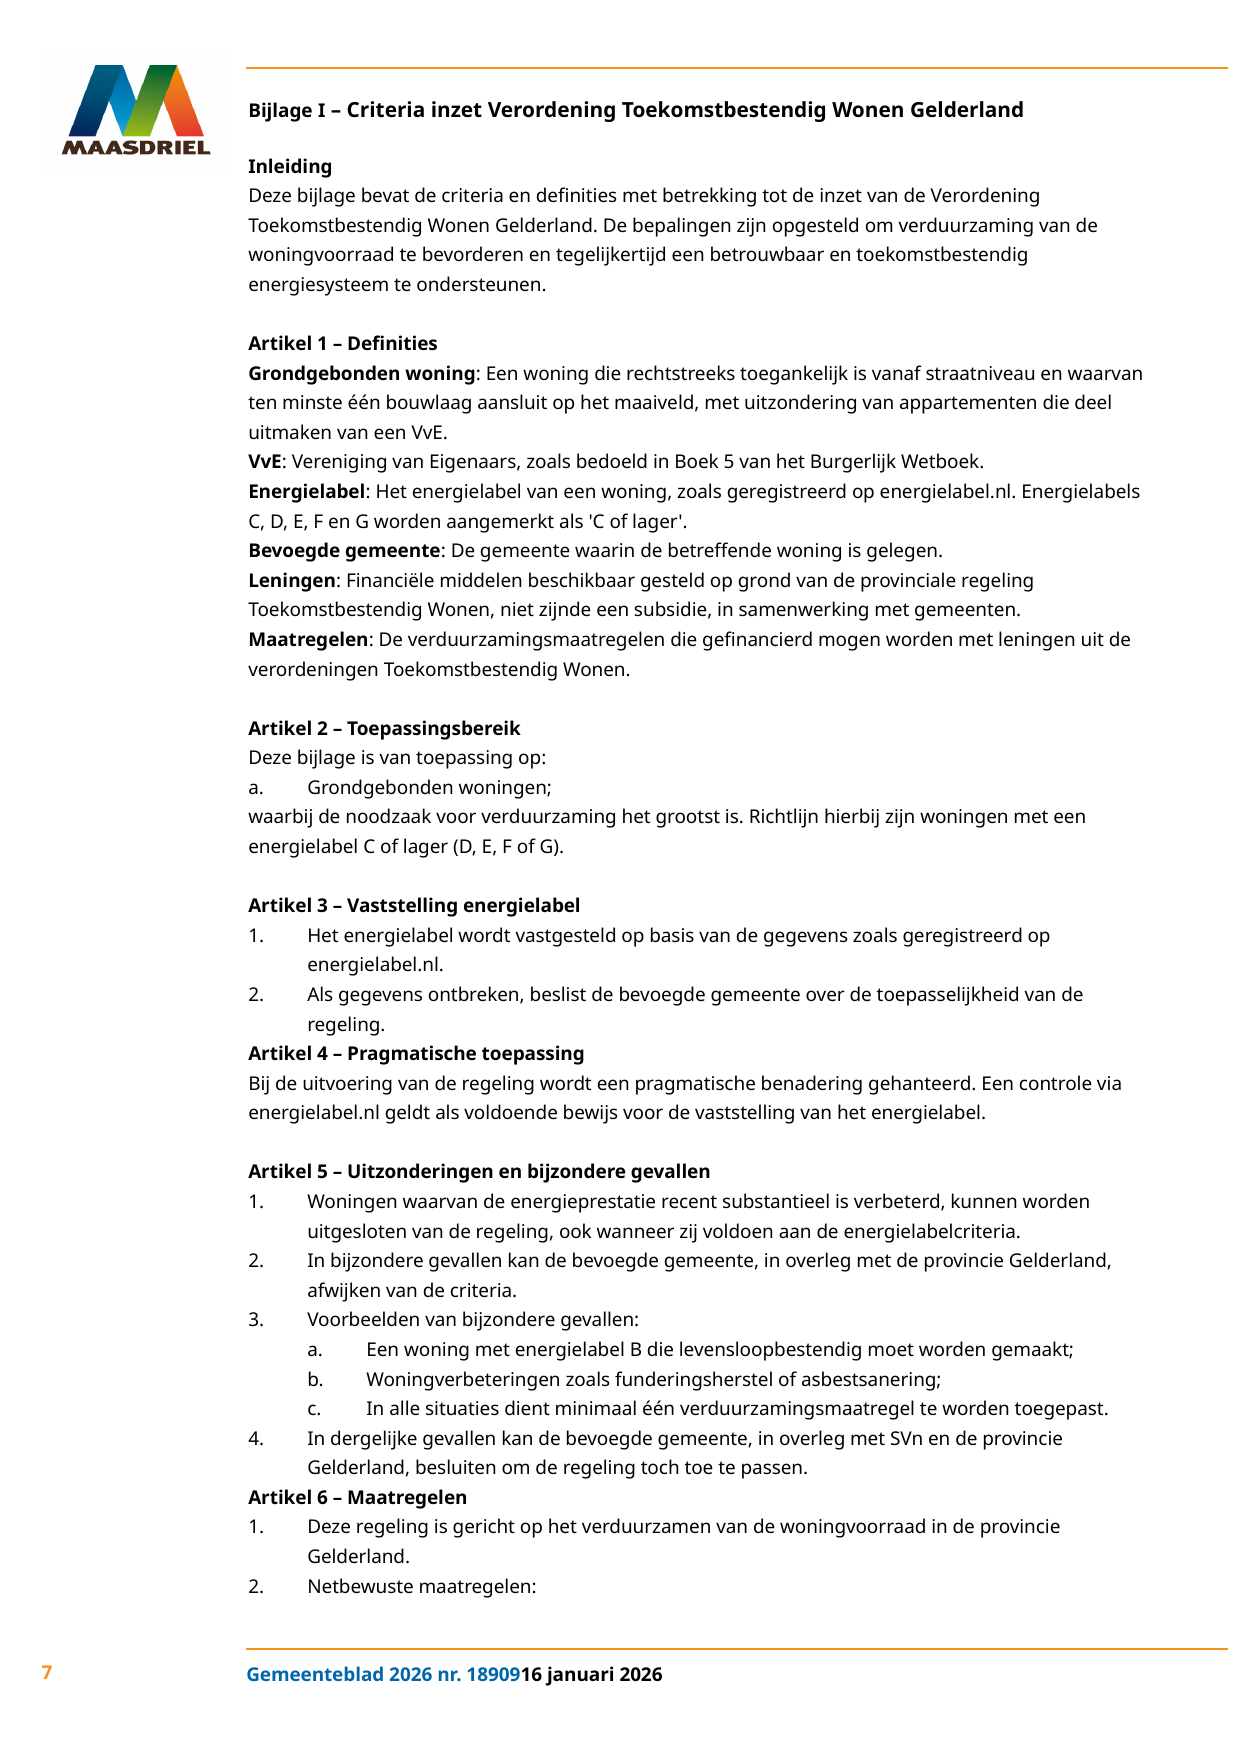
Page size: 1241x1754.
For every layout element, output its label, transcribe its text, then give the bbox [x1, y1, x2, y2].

text Maatregelen: De verduurzamingsmaatregelen die gefinancierd mogen worden met leningen uit de verordeningen Toekomstbestendig Wonen. [248, 626, 1152, 682]
list Netbewuste maatregelen: [248, 1573, 1152, 1599]
list Als gegevens ontbreken, beslist de bevoegde gemeente over de toepasselijkheid van de regeling. [248, 981, 1152, 1037]
text Bij de uitvoering van de regeling wordt een pragmatische benadering gehanteerd. Een controle via energielabel.nl geldt als voldoende bewijs voor de vaststelling van het energielabel. [248, 1070, 1152, 1125]
text Inleiding [248, 153, 1152, 179]
text Deze bijlage bevat de criteria en definities met betrekking tot de inzet van de Verordening Toekomstbestendig Wonen Gelderland. De bepalingen zijn opgesteld om verduurzaming van de woningvoorraad te bevorderen en tegelijkertijd een betrouwbaar en toekomstbestendig energiesysteem te ondersteunen. [248, 182, 1152, 297]
text waarbij de noodzaak voor verduurzaming het grootst is. Richtlijn hierbij zijn woningen met een energielabel C of lager (D, E, F of G). [248, 804, 1152, 859]
list In dergelijke gevallen kan de bevoegde gemeente, in overleg met SVn en de provincie Gelderland, besluiten om de regeling toch toe te passen. [248, 1425, 1152, 1480]
text Artikel 3 – Vaststelling energielabel [248, 892, 1152, 918]
list Voorbeelden van bijzondere gevallen: [248, 1307, 1152, 1332]
text Bevoegde gemeente: De gemeente waarin de betreffende woning is gelegen. [248, 537, 1152, 563]
list Woningen waarvan de energieprestatie recent substantieel is verbeterd, kunnen worden uitgesloten van de regeling, ook wanneer zij voldoen aan de energielabelcriteria. [248, 1188, 1152, 1244]
text Deze bijlage is van toepassing op: [248, 744, 1152, 770]
text Artikel 5 – Uitzonderingen en bijzondere gevallen [248, 1159, 1152, 1184]
text Leningen: Financiële middelen beschikbaar gesteld op grond van de provinciale regeling Toekomstbestendig Wonen, niet zijnde een subsidie, in samenwerking met gemeenten. [248, 567, 1152, 622]
text Energielabel: Het energielabel van een woning, zoals geregistreerd op energielabel.nl. Energielabels C, D, E, F en G worden aangemerkt als 'C of lager'. [248, 478, 1152, 534]
text Bijlage I – Criteria inzet Verordening Toekomstbestendig Wonen Gelderland [248, 95, 1152, 123]
text Artikel 6 – Maatregelen [248, 1484, 1152, 1510]
list In alle situaties dient minimaal één verduurzamingsmaatregel te worden toegepast. [307, 1395, 1152, 1421]
text Artikel 4 – Pragmatische toepassing [248, 1040, 1152, 1066]
list In bijzondere gevallen kan de bevoegde gemeente, in overleg met de provincie Gelderland, afwijken van de criteria. [248, 1247, 1152, 1303]
list Deze regeling is gericht op het verduurzamen van de woningvoorraad in de provincie Gelderland. [248, 1514, 1152, 1569]
text Artikel 2 – Toepassingsbereik [248, 715, 1152, 741]
list Het energielabel wordt vastgesteld op basis van de gegevens zoals geregistreerd op energielabel.nl. [248, 922, 1152, 977]
text Artikel 1 – Definities [248, 330, 1152, 356]
text VvE: Vereniging van Eigenaars, zoals bedoeld in Boek 5 van het Burgerlijk Wetboek. [248, 449, 1152, 474]
picture [41, 47, 231, 172]
text Grondgebonden woning: Een woning die rechtstreeks toegankelijk is vanaf straatniveau en waarvan ten minste één bouwlaag aansluit op het maaiveld, met uitzondering van appartementen die deel uitmaken van een VvE. [248, 360, 1152, 445]
list Grondgebonden woningen; [248, 774, 1152, 800]
list Een woning met energielabel B die levensloopbestendig moet worden gemaakt; [307, 1336, 1152, 1362]
list Woningverbeteringen zoals funderingsherstel of asbestsanering; [307, 1366, 1152, 1392]
